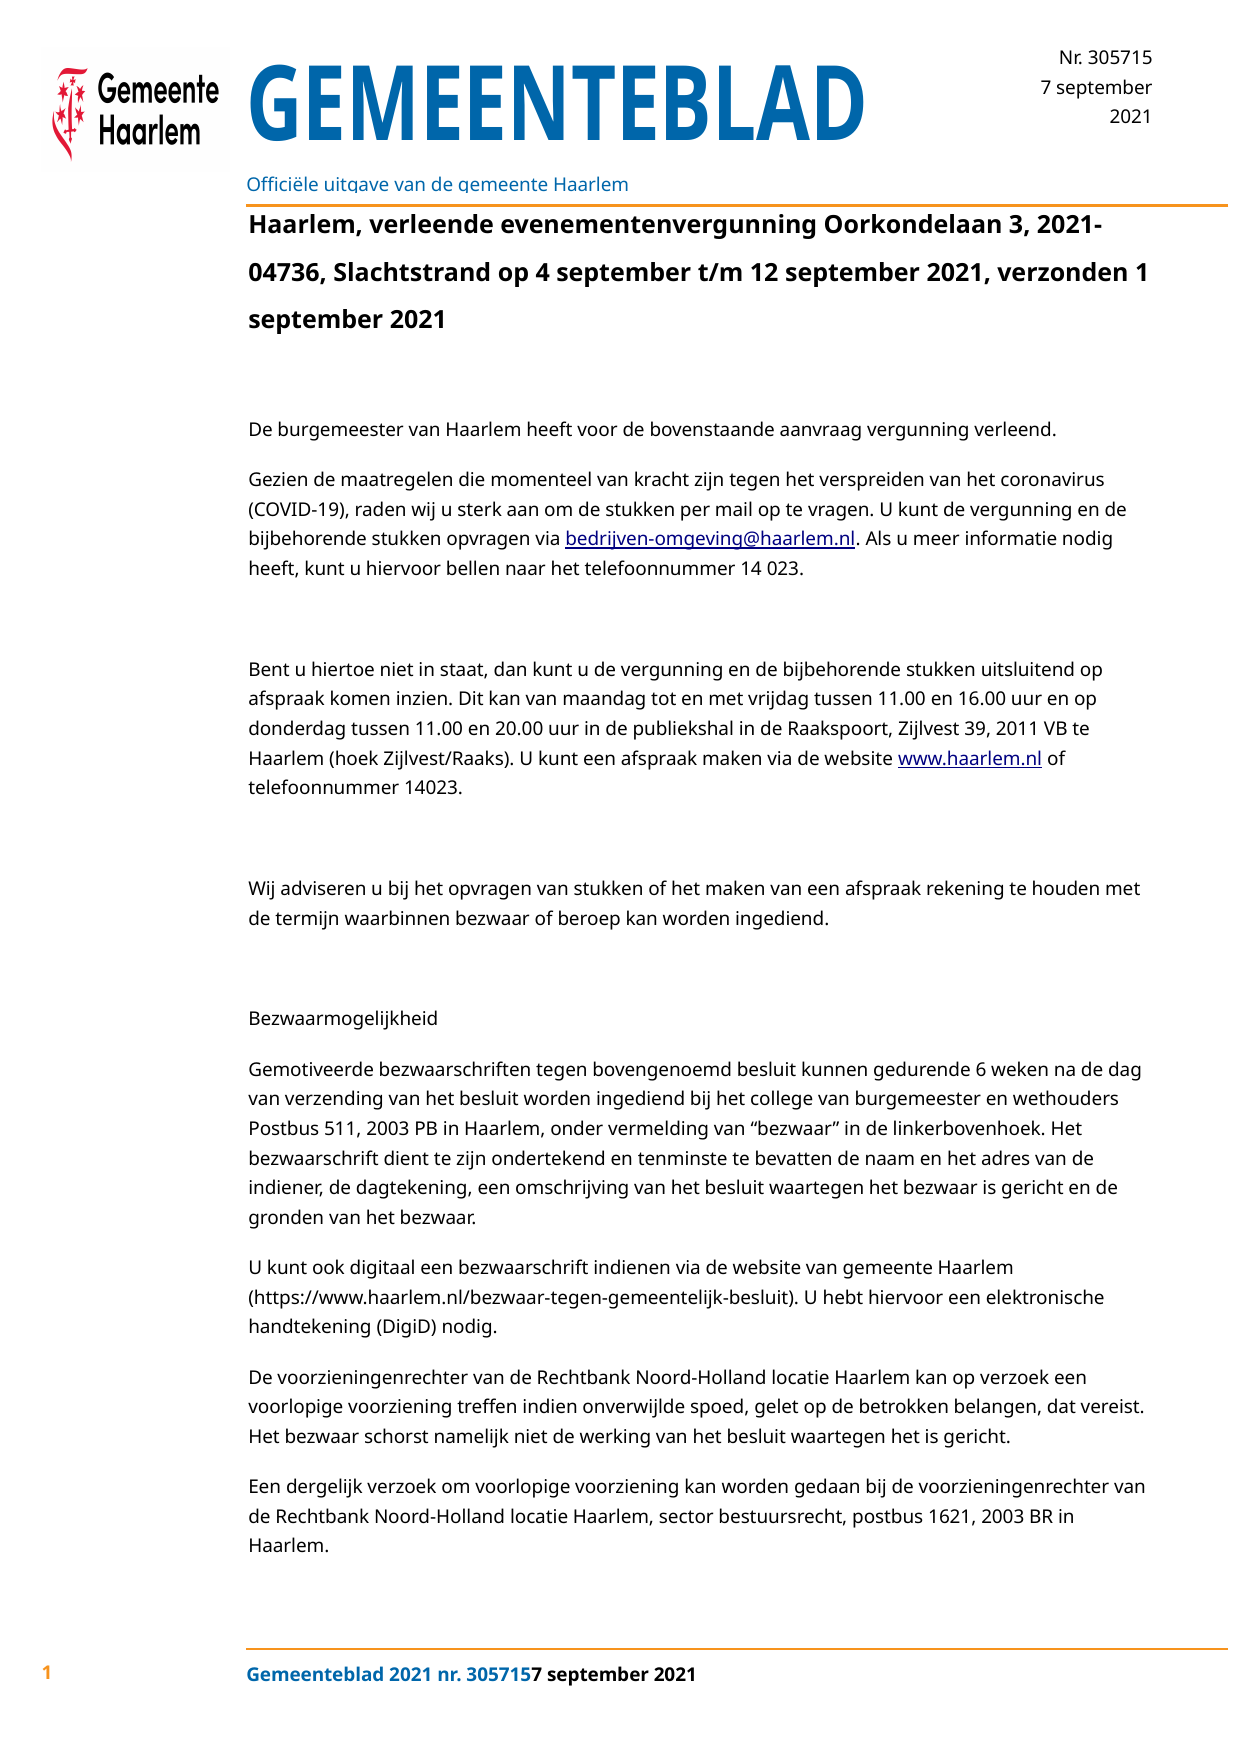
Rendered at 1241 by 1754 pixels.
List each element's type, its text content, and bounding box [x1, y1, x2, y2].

text Gemotiveerde bezwaarschriften tegen bovengenoemd besluit kunnen gedurende 6 weken na de dag van verzending van het besluit worden ingediend bij het college van burgemeester en wethouders Postbus 511, 2003 PB in Haarlem, onder vermelding van “bezwaar” in de linkerbovenhoek. Het bezwaarschrift dient te zijn ondertekend en tenminste te bevatten de naam en het adres van de indiener, de dagtekening, een omschrijving van het besluit waartegen het bezwaar is gericht en de gronden van het bezwaar. [248, 1056, 1152, 1229]
text De voorzieningenrechter van de Rechtbank Noord-Holland locatie Haarlem kan op verzoek een voorlopige voorziening treffen indien onverwijlde spoed, gelet op de betrokken belangen, dat vereist. Het bezwaar schorst namelijk niet de werking van het besluit waartegen het is gericht. [248, 1364, 1152, 1449]
text Een dergelijk verzoek om voorlopige voorziening kan worden gedaan bij de voorzieningenrechter van de Rechtbank Noord-Holland locatie Haarlem, sector bestuursrecht, postbus 1621, 2003 BR in Haarlem. [248, 1473, 1152, 1558]
text De burgemeester van Haarlem heeft voor de bovenstaande aanvraag vergunning verleend. [248, 416, 1152, 442]
text Haarlem, verleende evenementenvergunning Oorkondelaan 3, 2021-04736, Slachtstrand op 4 september t/m 12 september 2021, verzonden 1 september 2021 [248, 207, 1152, 336]
text Wij adviseren u bij het opvragen van stukken of het maken van een afspraak rekening te houden met de termijn waarbinnen bezwaar of beroep kan worden ingediend. [248, 875, 1152, 930]
picture [41, 47, 231, 172]
text Bent u hiertoe niet in staat, dan kunt u de vergunning en de bijbehorende stukken uitsluitend op afspraak komen inzien. Dit kan van maandag tot en met vrijdag tussen 11.00 en 16.00 uur en op donderdag tussen 11.00 en 20.00 uur in de publiekshal in de Raakspoort, Zijlvest 39, 2011 VB te Haarlem (hoek Zijlvest/Raaks). U kunt een afspraak maken via de website www.haarlem.nl of telefoonnummer 14023. [248, 656, 1152, 800]
text Gezien de maatregelen die momenteel van kracht zijn tegen het verspreiden van het coronavirus (COVID-19), raden wij u sterk aan om de stukken per mail op te vragen. U kunt de vergunning en de bijbehorende stukken opvragen via bedrijven-omgeving@haarlem.nl. Als u meer informatie nodig heeft, kunt u hiervoor bellen naar het telefoonnummer 14 023. [248, 466, 1152, 581]
text Bezwaarmogelijkheid [248, 1006, 1152, 1031]
text U kunt ook digitaal een bezwaarschrift indienen via de website van gemeente Haarlem (https://www.haarlem.nl/bezwaar-tegen-gemeentelijk-besluit). U hebt hiervoor een elektronische handtekening (DigiD) nodig. [248, 1254, 1152, 1339]
